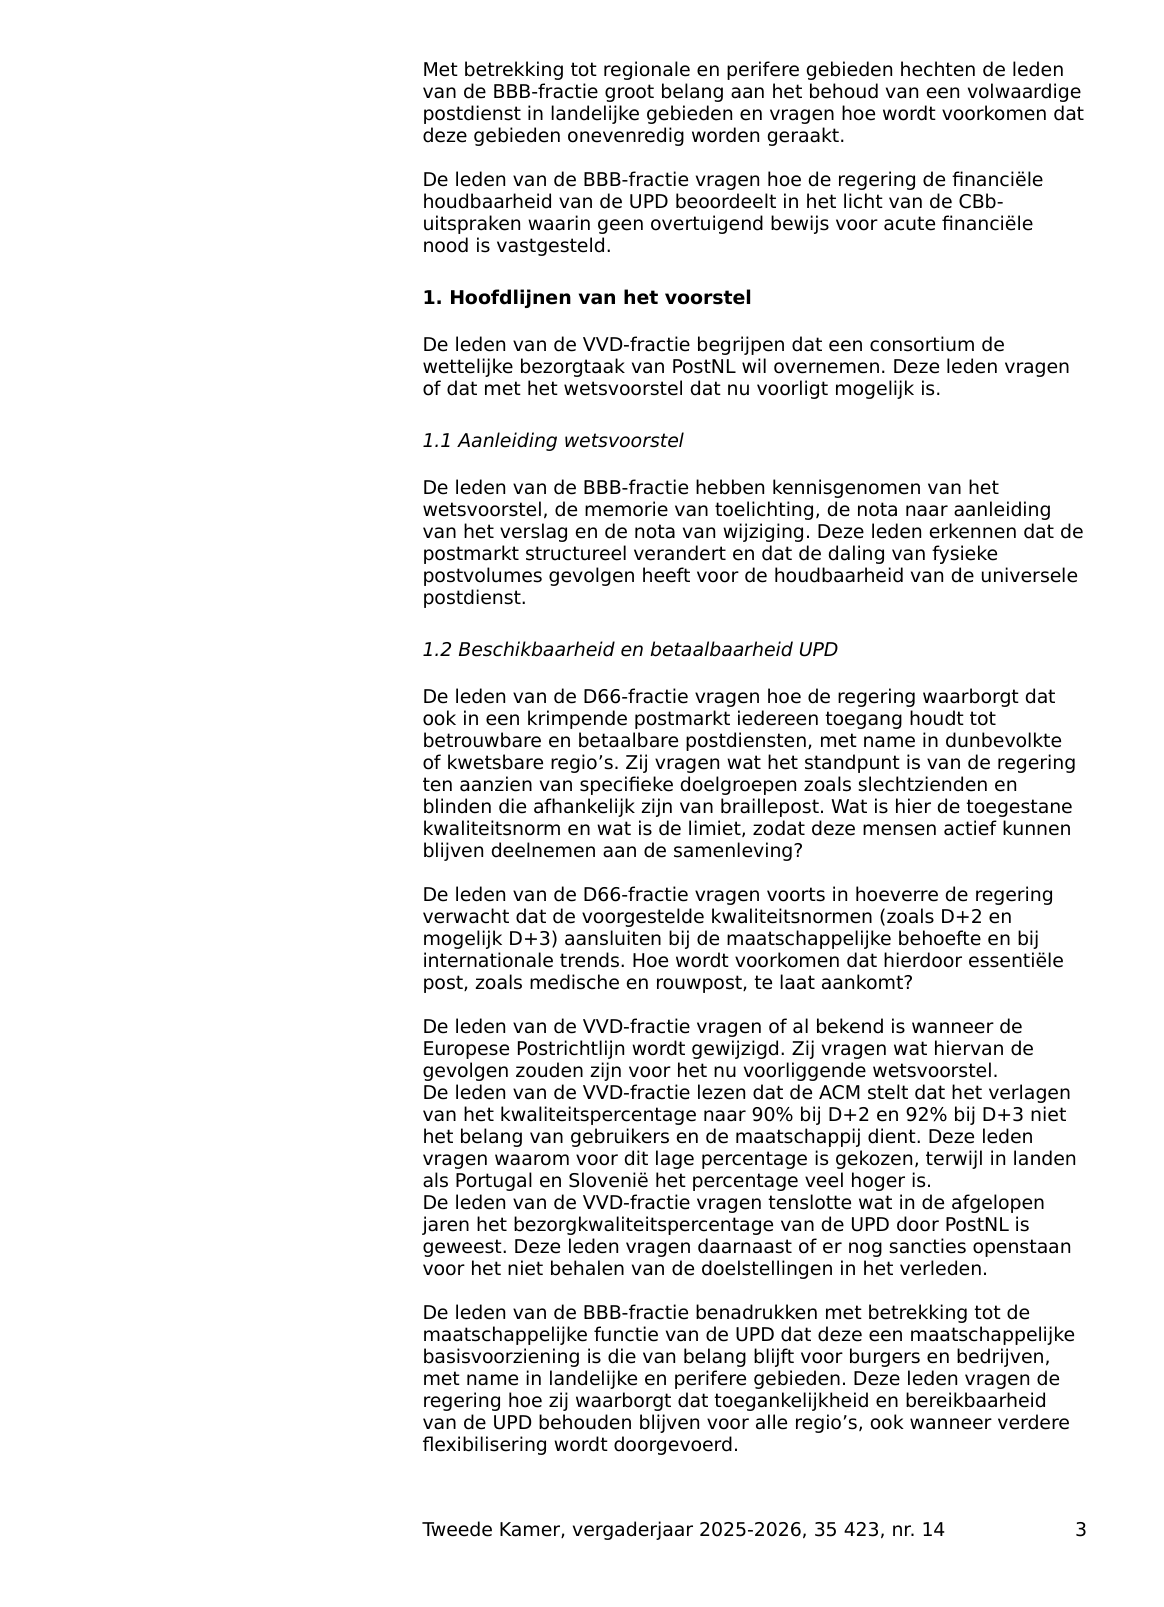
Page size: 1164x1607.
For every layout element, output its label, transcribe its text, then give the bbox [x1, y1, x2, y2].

text De leden van de VVD-fractie vragen tenslotte wat in de afgelopen jaren het bezorgkwaliteitspercentage van de UPD door PostNL is geweest. Deze leden vragen daarnaast of er nog sancties openstaan voor het niet behalen van de doelstellingen in het verleden. [422, 1192, 1087, 1280]
text De leden van de VVD-fractie lezen dat de ACM stelt dat het verlagen van het kwaliteitspercentage naar 90% bij D+2 en 92% bij D+3 niet het belang van gebruikers en de maatschappij dient. Deze leden vragen waarom voor dit lage percentage is gekozen, terwijl in landen als Portugal en Slovenië het percentage veel hoger is. [422, 1082, 1087, 1192]
subtitle 1.1 Aanleiding wetsvoorstel [422, 430, 1087, 452]
text De leden van de D66-fractie vragen voorts in hoeverre de regering verwacht dat de voorgestelde kwaliteitsnormen (zoals D+2 en mogelijk D+3) aansluiten bij de maatschappelijke behoefte en bij internationale trends. Hoe wordt voorkomen dat hierdoor essentiële post, zoals medische en rouwpost, te laat aankomt? [422, 884, 1087, 994]
text De leden van de D66-fractie vragen hoe de regering waarborgt dat ook in een krimpende postmarkt iedereen toegang houdt tot betrouwbare en betaalbare postdiensten, met name in dunbevolkte of kwetsbare regio’s. Zij vragen wat het standpunt is van de regering ten aanzien van specifieke doelgroepen zoals slechtzienden en blinden die afhankelijk zijn van braillepost. Wat is hier de toegestane kwaliteitsnorm en wat is de limiet, zodat deze mensen actief kunnen blijven deelnemen aan de samenleving? [422, 686, 1087, 862]
subtitle 1.2 Beschikbaarheid en betaalbaarheid UPD [422, 639, 1087, 661]
text De leden van de BBB-fractie vragen hoe de regering de financiële houdbaarheid van de UPD beoordeelt in het licht van de CBb-uitspraken waarin geen overtuigend bewijs voor acute financiële nood is vastgesteld. [422, 169, 1087, 257]
subtitle 1. Hoofdlijnen van het voorstel [422, 287, 1087, 309]
text De leden van de VVD-fractie vragen of al bekend is wanneer de Europese Postrichtlijn wordt gewijzigd. Zij vragen wat hiervan de gevolgen zouden zijn voor het nu voorliggende wetsvoorstel. [422, 1016, 1087, 1082]
text Met betrekking tot regionale en perifere gebieden hechten de leden van de BBB-fractie groot belang aan het behoud van een volwaardige postdienst in landelijke gebieden en vragen hoe wordt voorkomen dat deze gebieden onevenredig worden geraakt. [422, 59, 1087, 147]
text De leden van de VVD-fractie begrijpen dat een consortium de wettelijke bezorgtaak van PostNL wil overnemen. Deze leden vragen of dat met het wetsvoorstel dat nu voorligt mogelijk is. [422, 334, 1087, 400]
text De leden van de BBB-fractie hebben kennisgenomen van het wetsvoorstel, de memorie van toelichting, de nota naar aanleiding van het verslag en de nota van wijziging. Deze leden erkennen dat de postmarkt structureel verandert en dat de daling van fysieke postvolumes gevolgen heeft voor de houdbaarheid van de universele postdienst. [422, 477, 1087, 609]
text De leden van de BBB-fractie benadrukken met betrekking tot de maatschappelijke functie van de UPD dat deze een maatschappelijke basisvoorziening is die van belang blijft voor burgers en bedrijven, met name in landelijke en perifere gebieden. Deze leden vragen de regering hoe zij waarborgt dat toegankelijkheid en bereikbaarheid van de UPD behouden blijven voor alle regio’s, ook wanneer verdere flexibilisering wordt doorgevoerd. [422, 1302, 1087, 1456]
